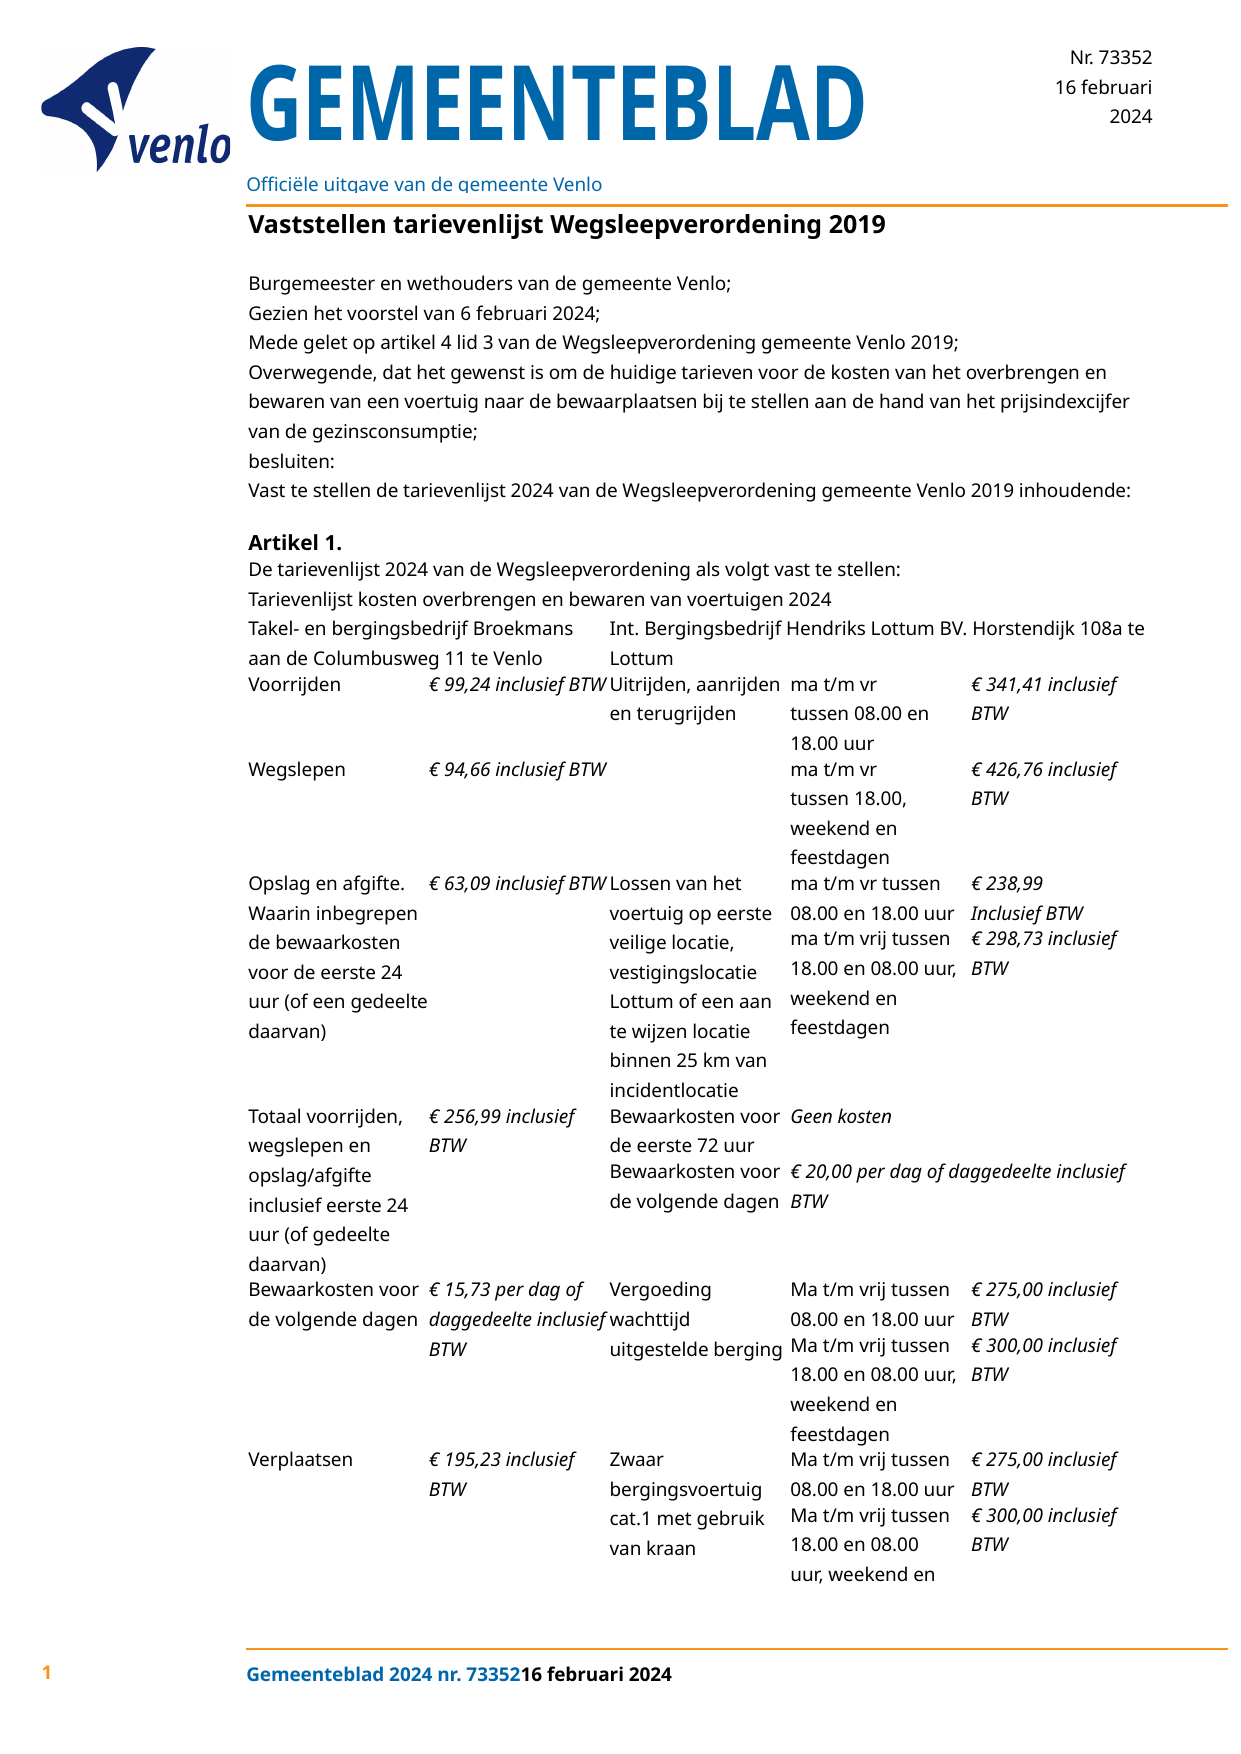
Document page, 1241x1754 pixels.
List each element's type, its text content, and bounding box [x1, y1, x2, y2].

table_cell € 300,00 inclusief BTW [971, 1502, 1152, 1587]
text Tarievenlijst kosten overbrengen en bewaren van voertuigen 2024 [248, 586, 1152, 612]
text besluiten: [248, 448, 1152, 473]
text Mede gelet op artikel 4 lid 3 van de Wegsleepverordening gemeente Venlo 2019; [248, 329, 1152, 355]
table_cell € 275,00 inclusief BTW [971, 1446, 1152, 1502]
table_cell ma t/m vrij tussen 18.00 en 08.00 uur, weekend en feestdagen [790, 926, 971, 1103]
table_cell Ma t/m vrij tussen 18.00 en 08.00 uur, weekend en feestdagen [790, 1332, 971, 1446]
table_cell Ma t/m vrij tussen 08.00 en 18.00 uur [790, 1277, 971, 1332]
table_cell € 300,00 inclusief BTW [971, 1332, 1152, 1446]
table_cell Opslag en afgifte. Waarin inbegrepen de bewaarkosten voor de eerste 24 uur (of een gedeelte daarvan) [248, 870, 429, 1103]
table_cell Vergoeding wachttijd uitgestelde berging [609, 1277, 790, 1446]
text Burgemeester en wethouders van de gemeente Venlo; [248, 270, 1152, 296]
table_cell € 63,09 inclusief BTW [429, 870, 609, 1103]
table_cell € 341,41 inclusief BTW [971, 671, 1152, 756]
table_cell Bewaarkosten voor de volgende dagen [248, 1277, 429, 1446]
table_cell Bewaarkosten voor de volgende dagen [609, 1158, 790, 1277]
table_cell Zwaar bergingsvoertuig cat.1 met gebruik van kraan [609, 1446, 790, 1587]
table_cell Uitrijden, aanrijden en terugrijden [609, 671, 790, 870]
table_cell Ma t/m vrij tussen 18.00 en 08.00 uur, weekend en [790, 1502, 971, 1587]
text Artikel 1. [248, 528, 1152, 556]
table_header Int. Bergingsbedrijf Hendriks Lottum BV. Horstendijk 108a te Lottum [609, 616, 1152, 671]
table_cell Geen kosten [790, 1103, 1152, 1158]
table_cell Bewaarkosten voor de eerste 72 uur [609, 1103, 790, 1158]
table_cell ma t/m vr tussen 08.00 en 18.00 uur [790, 870, 971, 926]
table_cell ma t/m vr tussen 08.00 en 18.00 uur [790, 671, 971, 756]
text Overwegende, dat het gewenst is om de huidige tarieven voor de kosten van het overbrengen en bewaren van een voertuig naar de bewaarplaatsen bij te stellen aan de hand van het prijsindexcijfer van de gezinsconsumptie; [248, 359, 1152, 444]
table_cell Wegslepen [248, 756, 429, 870]
table_cell € 426,76 inclusief BTW [971, 756, 1152, 870]
table_cell Lossen van het voertuig op eerste veilige locatie, vestigingslocatie Lottum of een aan te wijzen locatie binnen 25 km van incidentlocatie [609, 870, 790, 1103]
table_cell Verplaatsen [248, 1446, 429, 1587]
table_cell € 94,66 inclusief BTW [429, 756, 609, 870]
text Vast te stellen de tarievenlijst 2024 van de Wegsleepverordening gemeente Venlo 2019 inhoudende: [248, 477, 1152, 503]
table_cell € 20,00 per dag of daggedeelte inclusief BTW [790, 1158, 1152, 1277]
table_cell € 256,99 inclusief BTW [429, 1103, 609, 1277]
table_cell Ma t/m vrij tussen 08.00 en 18.00 uur [790, 1446, 971, 1502]
table_cell Totaal voorrijden, wegslepen en opslag/afgifte inclusief eerste 24 uur (of gedeelte daarvan) [248, 1103, 429, 1277]
picture [41, 47, 231, 172]
table_cell € 99,24 inclusief BTW [429, 671, 609, 756]
table_cell € 15,73 per dag of daggedeelte inclusief BTW [429, 1277, 609, 1446]
table_header Takel- en bergingsbedrijf Broekmans aan de Columbusweg 11 te Venlo [248, 616, 609, 671]
table_cell ma t/m vr tussen 18.00, weekend en feestdagen [790, 756, 971, 870]
text Gezien het voorstel van 6 februari 2024; [248, 300, 1152, 326]
text Vaststellen tarievenlijst Wegsleepverordening 2019 [248, 207, 1152, 241]
text De tarievenlijst 2024 van de Wegsleepverordening als volgt vast te stellen: [248, 556, 1152, 582]
table_cell Voorrijden [248, 671, 429, 756]
table_cell € 275,00 inclusief BTW [971, 1277, 1152, 1332]
table_cell € 238,99 Inclusief BTW [971, 870, 1152, 926]
table_cell € 298,73 inclusief BTW [971, 926, 1152, 1103]
table_cell € 195,23 inclusief BTW [429, 1446, 609, 1587]
